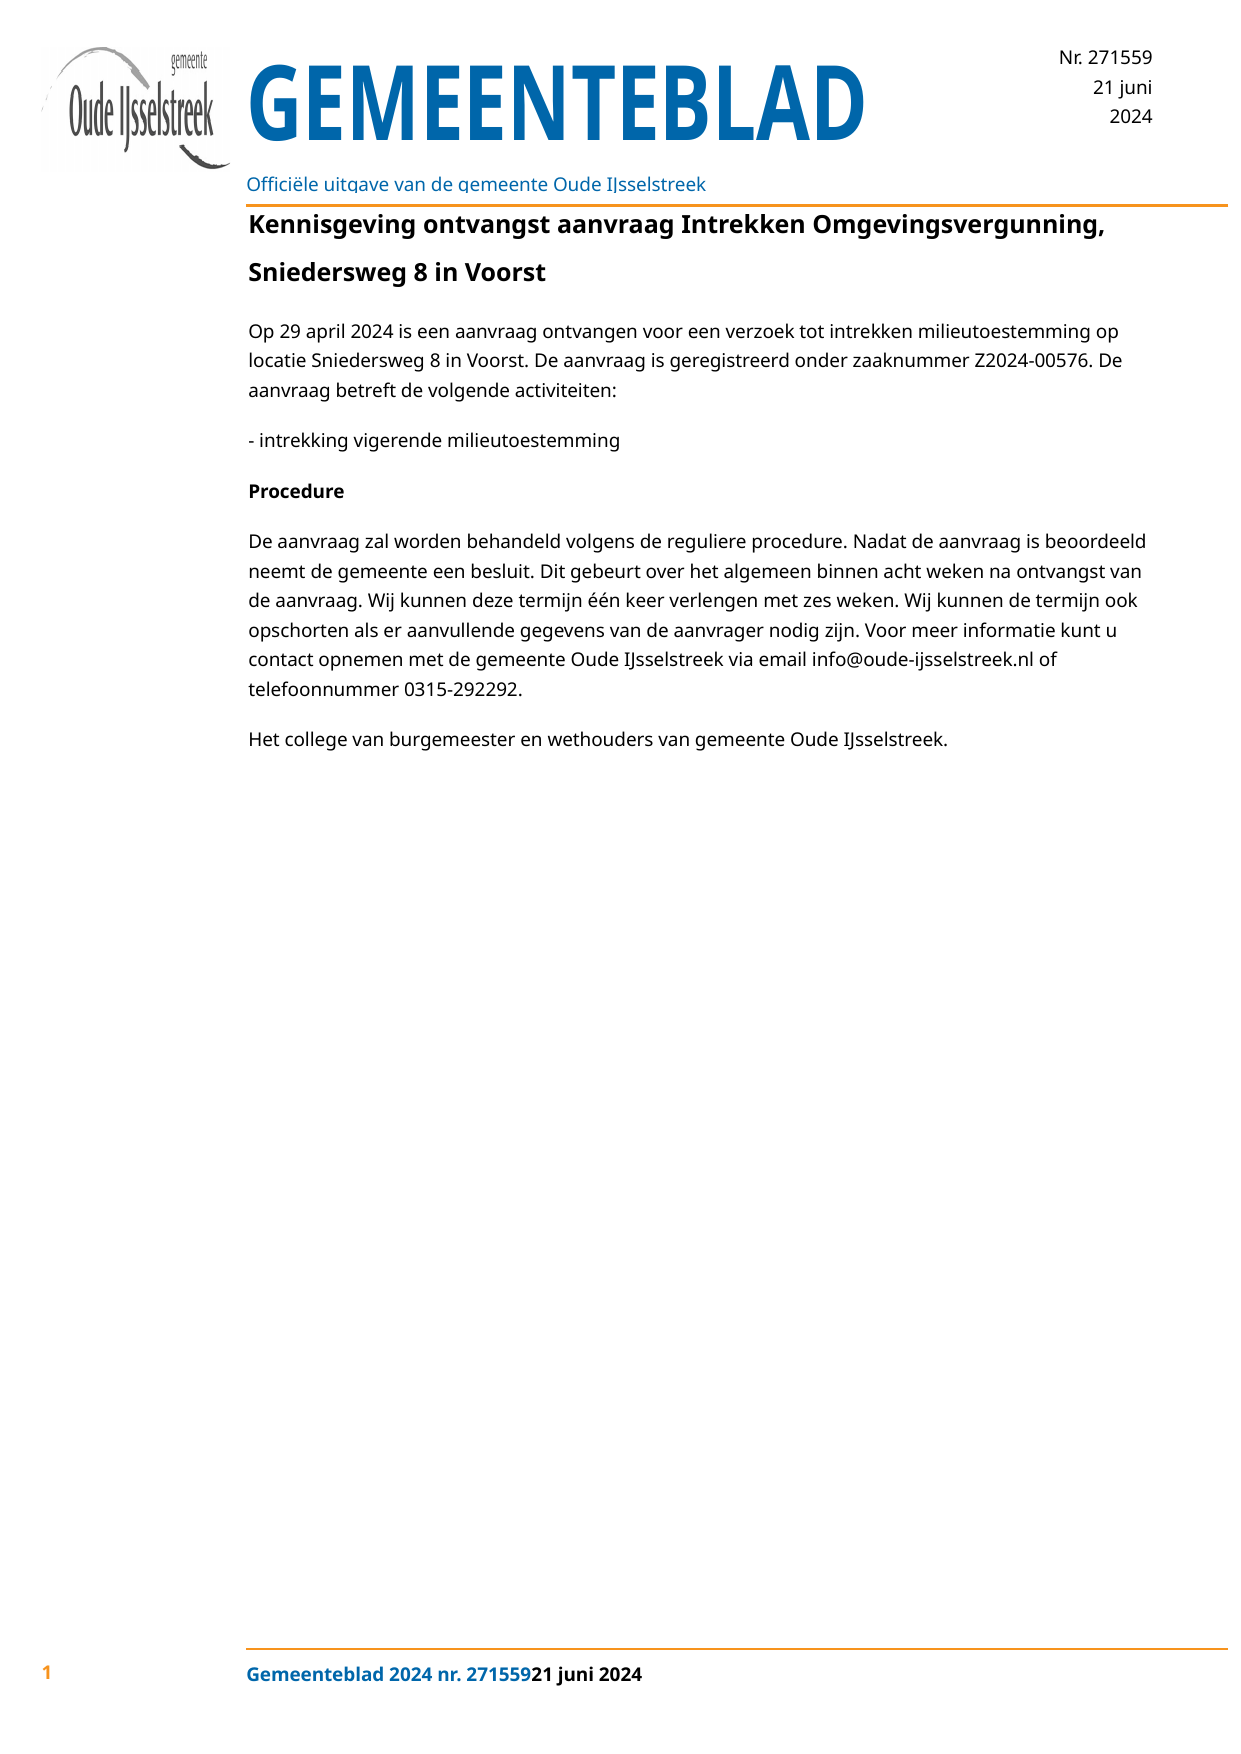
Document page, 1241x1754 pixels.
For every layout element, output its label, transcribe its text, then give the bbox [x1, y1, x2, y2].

picture [41, 47, 231, 172]
text De aanvraag zal worden behandeld volgens de reguliere procedure. Nadat de aanvraag is beoordeeld neemt de gemeente een besluit. Dit gebeurt over het algemeen binnen acht weken na ontvangst van de aanvraag. Wij kunnen deze termijn één keer verlengen met zes weken. Wij kunnen de termijn ook opschorten als er aanvullende gegevens van de aanvrager nodig zijn. Voor meer informatie kunt u contact opnemen met de gemeente Oude IJsselstreek via email info@oude-ijsselstreek.nl of telefoonnummer 0315-292292. [248, 528, 1152, 702]
text Op 29 april 2024 is een aanvraag ontvangen voor een verzoek tot intrekken milieutoestemming op locatie Sniedersweg 8 in Voorst. De aanvraag is geregistreerd onder zaaknummer Z2024-00576. De aanvraag betreft de volgende activiteiten: [248, 318, 1152, 403]
text Het college van burgemeester en wethouders van gemeente Oude IJsselstreek. [248, 727, 1152, 752]
text - intrekking vigerende milieutoestemming [248, 427, 1152, 453]
text Procedure [248, 478, 1152, 504]
text Kennisgeving ontvangst aanvraag Intrekken Omgevingsvergunning, Sniedersweg 8 in Voorst [248, 207, 1152, 288]
